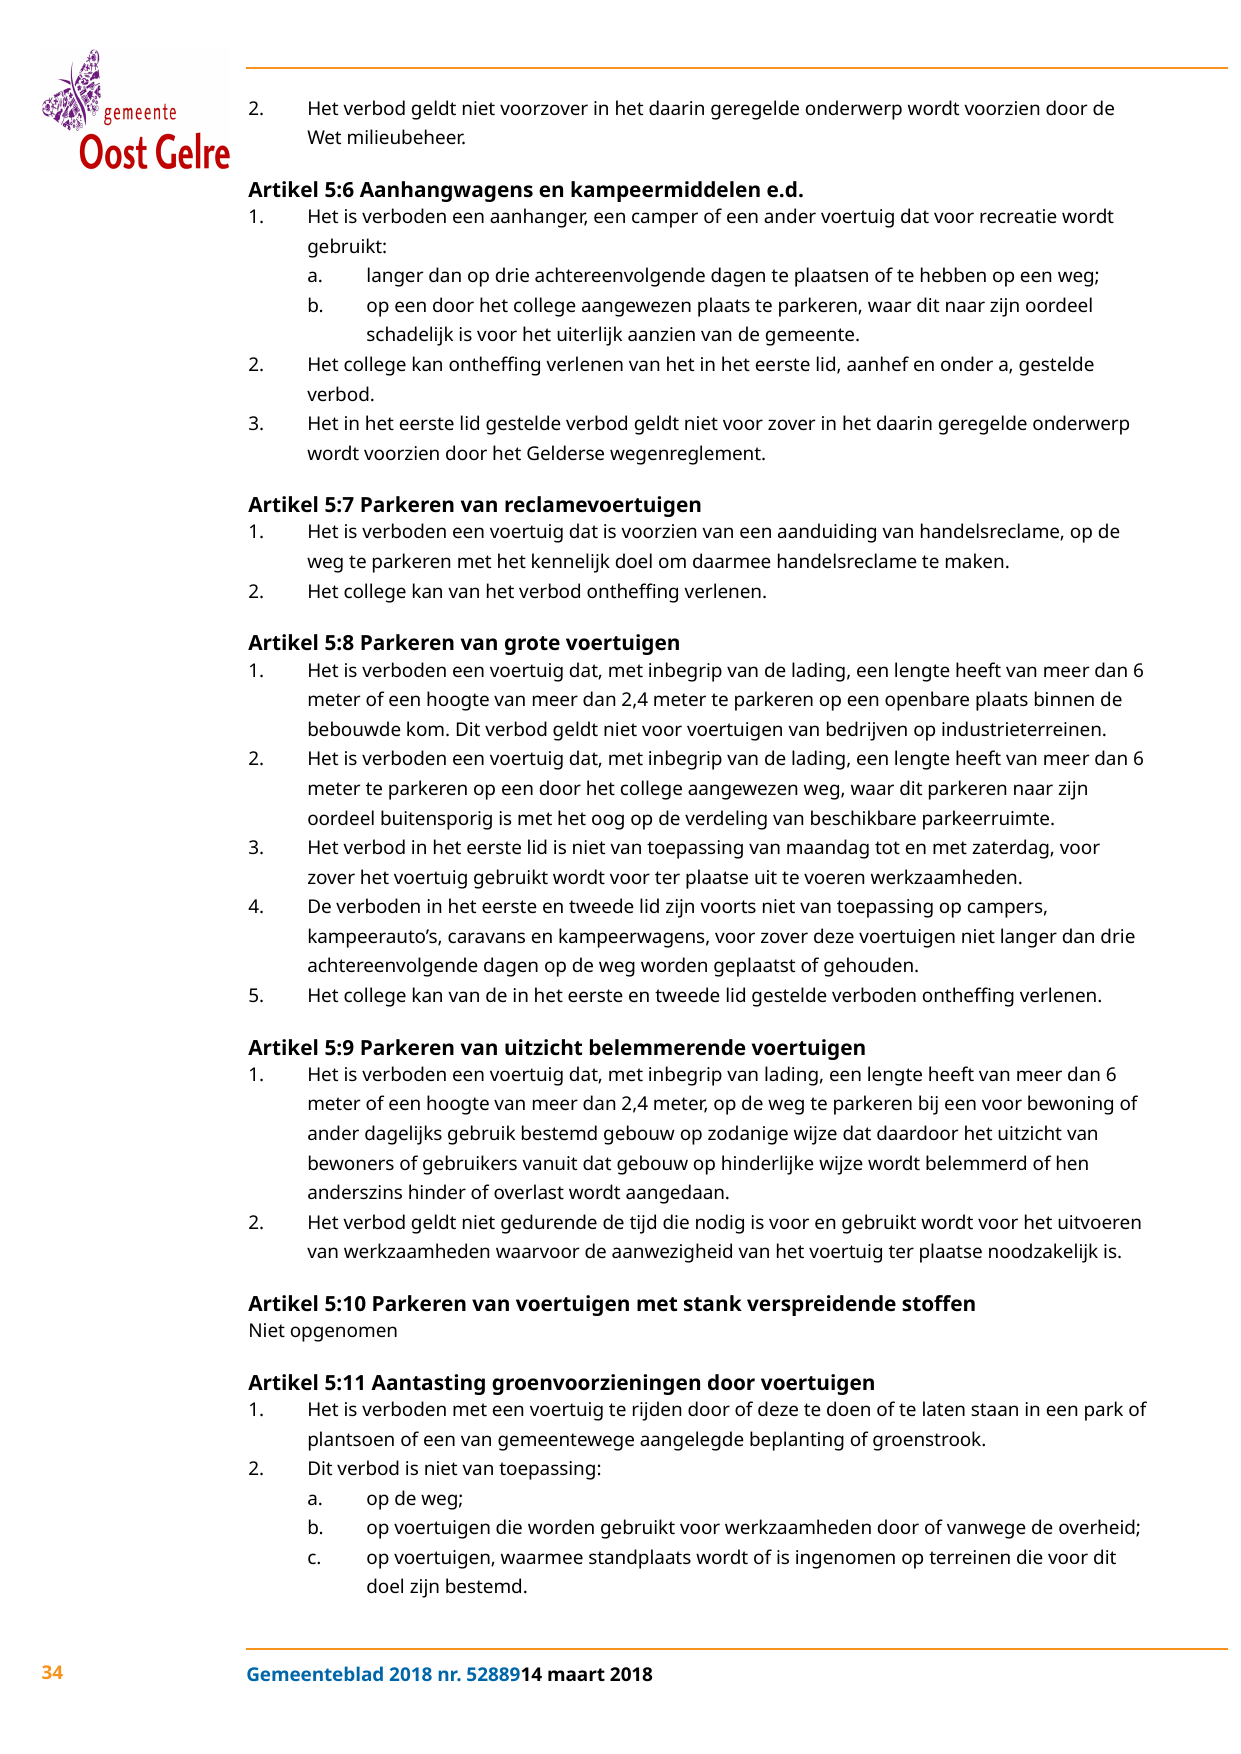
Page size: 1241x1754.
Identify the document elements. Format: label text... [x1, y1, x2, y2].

list Het is verboden met een voertuig te rijden door of deze te doen of te laten staan in een park of plantsoen of een van gemeentewege aangelegde beplanting of groenstrook. [248, 1396, 1152, 1452]
list De verboden in het eerste en tweede lid zijn voorts niet van toepassing op campers, kampeerauto’s, caravans en kampeerwagens, voor zover deze voertuigen niet langer dan drie achtereenvolgende dagen op de weg worden geplaatst of gehouden. [248, 893, 1152, 978]
text Artikel 5:10 Parkeren van voertuigen met stank verspreidende stoffen [248, 1289, 1152, 1317]
list Het college kan ontheffing verlenen van het in het eerste lid, aanhef en onder a, gestelde verbod. [248, 351, 1152, 406]
list Het is verboden een voertuig dat, met inbegrip van de lading, een lengte heeft van meer dan 6 meter te parkeren op een door het college aangewezen weg, waar dit parkeren naar zijn oordeel buitensporig is met het oog op de verdeling van beschikbare parkeerruimte. [248, 746, 1152, 830]
list Het is verboden een aanhanger, een camper of een ander voertuig dat voor recreatie wordt gebruikt: [248, 203, 1152, 258]
list Het college kan van het verbod ontheffing verlenen. [248, 578, 1152, 604]
list Het verbod in het eerste lid is niet van toepassing van maandag tot en met zaterdag, voor zover het voertuig gebruikt wordt voor ter plaatse uit te voeren werkzaamheden. [248, 834, 1152, 889]
list Dit verbod is niet van toepassing: [248, 1455, 1152, 1481]
list Het is verboden een voertuig dat, met inbegrip van lading, een lengte heeft van meer dan 6 meter of een hoogte van meer dan 2,4 meter, op de weg te parkeren bij een voor bewoning of ander dagelijks gebruik bestemd gebouw op zodanige wijze dat daardoor het uitzicht van bewoners of gebruikers vanuit dat gebouw op hinderlijke wijze wordt belemmerd of hen anderszins hinder of overlast wordt aangedaan. [248, 1061, 1152, 1205]
list Het verbod geldt niet gedurende de tijd die nodig is voor en gebruikt wordt voor het uitvoeren van werkzaamheden waarvoor de aanwezigheid van het voertuig ter plaatse noodzakelijk is. [248, 1209, 1152, 1264]
text Artikel 5:8 Parkeren van grote voertuigen [248, 628, 1152, 657]
list op voertuigen die worden gebruikt voor werkzaamheden door of vanwege de overheid; [307, 1514, 1152, 1540]
list Het in het eerste lid gestelde verbod geldt niet voor zover in het daarin geregelde onderwerp wordt voorzien door het Gelderse wegenreglement. [248, 410, 1152, 466]
list langer dan op drie achtereenvolgende dagen te plaatsen of te hebben op een weg; [307, 262, 1152, 288]
picture [41, 47, 231, 172]
list Het verbod geldt niet voorzover in het daarin geregelde onderwerp wordt voorzien door de Wet milieubeheer. [248, 95, 1152, 150]
list op voertuigen, waarmee standplaats wordt of is ingenomen op terreinen die voor dit doel zijn bestemd. [307, 1544, 1152, 1599]
text Niet opgenomen [248, 1317, 1152, 1343]
text Artikel 5:11 Aantasting groenvoorzieningen door voertuigen [248, 1368, 1152, 1396]
text Artikel 5:7 Parkeren van reclamevoertuigen [248, 490, 1152, 519]
text Artikel 5:9 Parkeren van uitzicht belemmerende voertuigen [248, 1033, 1152, 1061]
list Het is verboden een voertuig dat, met inbegrip van de lading, een lengte heeft van meer dan 6 meter of een hoogte van meer dan 2,4 meter te parkeren op een openbare plaats binnen de bebouwde kom. Dit verbod geldt niet voor voertuigen van bedrijven op industrieterreinen. [248, 657, 1152, 742]
text Artikel 5:6 Aanhangwagens en kampeermiddelen e.d. [248, 175, 1152, 203]
list Het is verboden een voertuig dat is voorzien van een aanduiding van handelsreclame, op de weg te parkeren met het kennelijk doel om daarmee handelsreclame te maken. [248, 519, 1152, 574]
list op de weg; [307, 1485, 1152, 1511]
list Het college kan van de in het eerste en tweede lid gestelde verboden ontheffing verlenen. [248, 982, 1152, 1008]
list op een door het college aangewezen plaats te parkeren, waar dit naar zijn oordeel schadelijk is voor het uiterlijk aanzien van de gemeente. [307, 292, 1152, 347]
